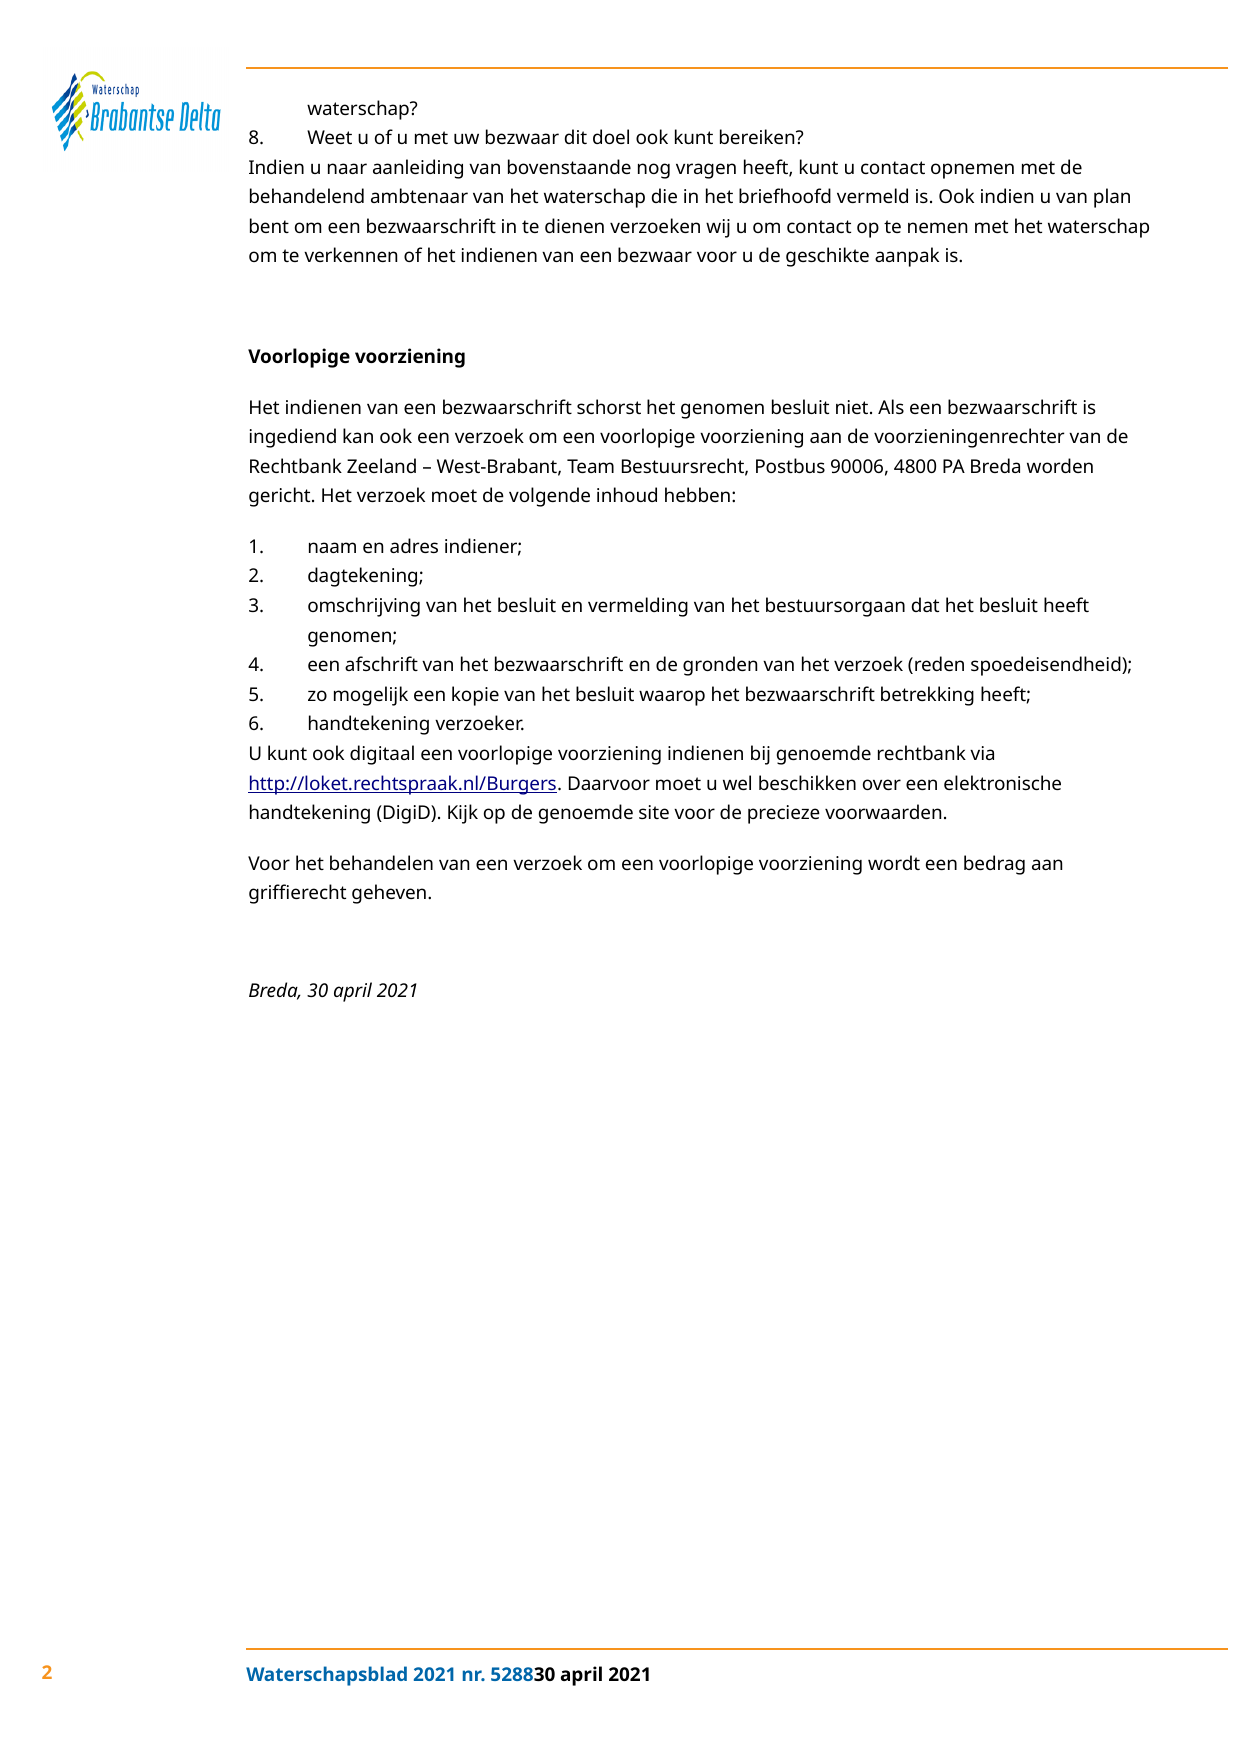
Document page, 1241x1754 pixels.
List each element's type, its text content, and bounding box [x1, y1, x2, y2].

text Voorlopige voorziening [248, 343, 1152, 369]
list naam en adres indiener; [248, 533, 1152, 559]
list handtekening verzoeker. [248, 711, 1152, 736]
text Het indienen van een bezwaarschrift schorst het genomen besluit niet. Als een bezwaarschrift is ingediend kan ook een verzoek om een voorlopige voorziening aan de voorzieningenrechter van de Rechtbank Zeeland – West-Brabant, Team Bestuursrecht, Postbus 90006, 4800 PA Breda worden gericht. Het verzoek moet de volgende inhoud hebben: [248, 394, 1152, 508]
picture [41, 47, 231, 172]
text Voor het behandelen van een verzoek om een voorlopige voorziening wordt een bedrag aan griffierecht geheven. [248, 850, 1152, 905]
list waterschap? [248, 95, 1152, 121]
list Weet u of u met uw bezwaar dit doel ook kunt bereiken? [248, 124, 1152, 150]
list zo mogelijk een kopie van het besluit waarop het bezwaarschrift betrekking heeft; [248, 681, 1152, 707]
text Breda, 30 april 2021 [248, 978, 1152, 1003]
list omschrijving van het besluit en vermelding van het bestuursorgaan dat het besluit heeft genomen; [248, 592, 1152, 648]
list dagtekening; [248, 563, 1152, 588]
text U kunt ook digitaal een voorlopige voorziening indienen bij genoemde rechtbank via http://loket.rechtspraak.nl/Burgers. Daarvoor moet u wel beschikken over een elektronische handtekening (DigiD). Kijk op de genoemde site voor de precieze voorwaarden. [248, 740, 1152, 825]
list een afschrift van het bezwaarschrift en de gronden van het verzoek (reden spoedeisendheid); [248, 651, 1152, 677]
text Indien u naar aanleiding van bovenstaande nog vragen heeft, kunt u contact opnemen met de behandelend ambtenaar van het waterschap die in het briefhoofd vermeld is. Ook indien u van plan bent om een bezwaarschrift in te dienen verzoeken wij u om contact op te nemen met het waterschap om te verkennen of het indienen van een bezwaar voor u de geschikte aanpak is. [248, 154, 1152, 268]
